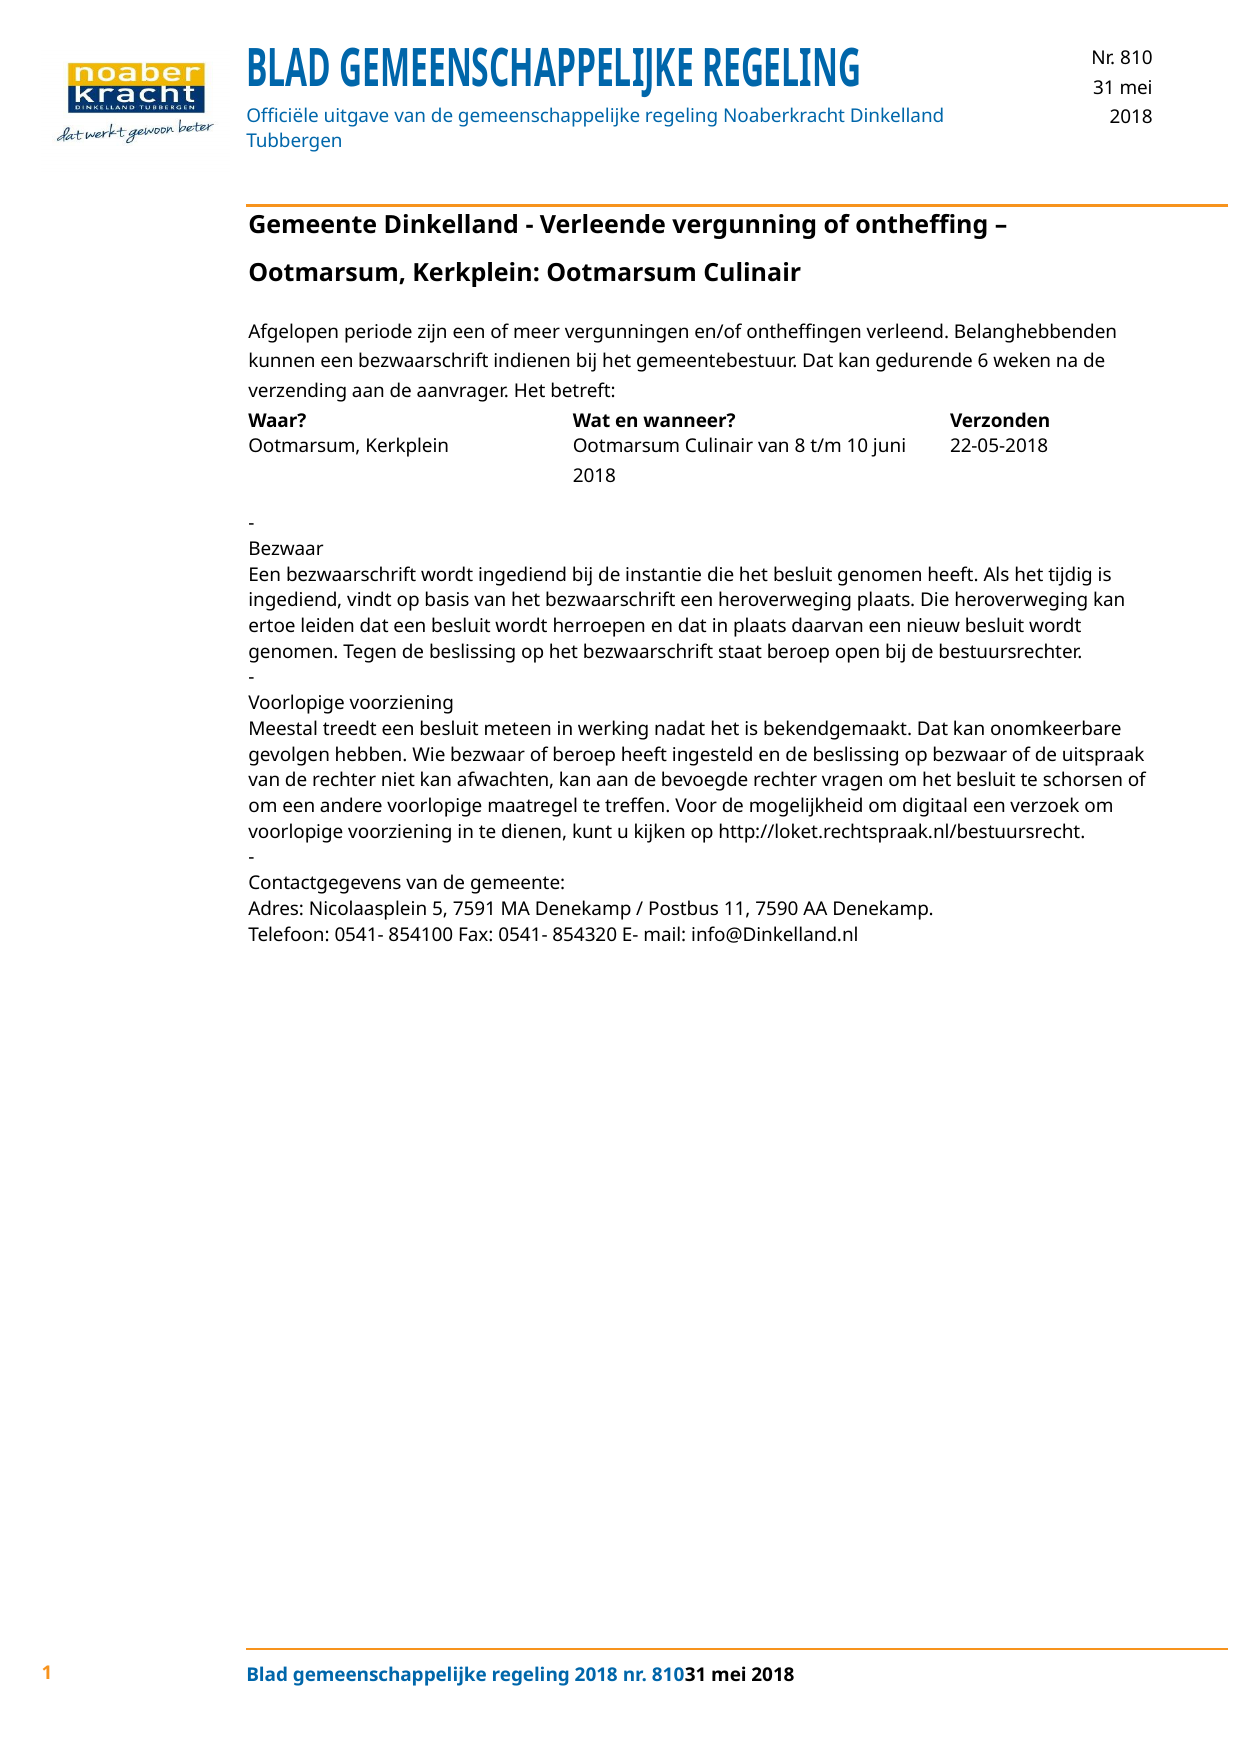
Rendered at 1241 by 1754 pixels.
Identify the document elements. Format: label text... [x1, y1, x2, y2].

table_header Verzonden [950, 407, 1152, 432]
text Gemeente Dinkelland - Verleende vergunning of ontheffing – Ootmarsum, Kerkplein: Ootmarsum Culinair [248, 207, 1152, 288]
text Bezwaar [248, 535, 1152, 561]
table_cell 22-05-2018 [950, 433, 1152, 488]
text - [248, 664, 1152, 689]
text Een bezwaarschrift wordt ingediend bij de instantie die het besluit genomen heeft. Als het tijdig is ingediend, vindt op basis van het bezwaarschrift een heroverweging plaats. Die heroverweging kan ertoe leiden dat een besluit wordt herroepen en dat in plaats daarvan een nieuw besluit wordt genomen. Tegen de beslissing op het bezwaarschrift staat beroep open bij de bestuursrechter. [248, 561, 1152, 664]
text Meestal treedt een besluit meteen in werking nadat het is bekendgemaakt. Dat kan onomkeerbare gevolgen hebben. Wie bezwaar of beroep heeft ingesteld en de beslissing op bezwaar of de uitspraak van de rechter niet kan afwachten, kan aan de bevoegde rechter vragen om het besluit te schorsen of om een andere voorlopige maatregel te treffen. Voor de mogelijkheid om digitaal een verzoek om voorlopige voorziening in te dienen, kunt u kijken op http://loket.rechtspraak.nl/bestuursrecht. [248, 715, 1152, 844]
text Afgelopen periode zijn een of meer vergunningen en/of ontheffingen verleend. Belanghebbenden kunnen een bezwaarschrift indienen bij het gemeentebestuur. Dat kan gedurende 6 weken na de verzending aan de aanvrager. Het betreft: [248, 318, 1152, 403]
text Adres: Nicolaasplein 5, 7591 MA Denekamp / Postbus 11, 7590 AA Denekamp. [248, 895, 1152, 921]
text Voorlopige voorziening [248, 689, 1152, 715]
text Contactgegevens van de gemeente: [248, 869, 1152, 895]
text Telefoon: 0541- 854100 Fax: 0541- 854320 E- mail: info@Dinkelland.nl [248, 921, 1152, 947]
table_header Wat en wanneer? [573, 407, 950, 432]
text - [248, 844, 1152, 869]
table_cell Ootmarsum Culinair van 8 t/m 10 juni 2018 [573, 433, 950, 488]
table_cell Ootmarsum, Kerkplein [248, 433, 573, 488]
table_header Waar? [248, 407, 573, 432]
text - [248, 509, 1152, 535]
picture [41, 47, 231, 172]
